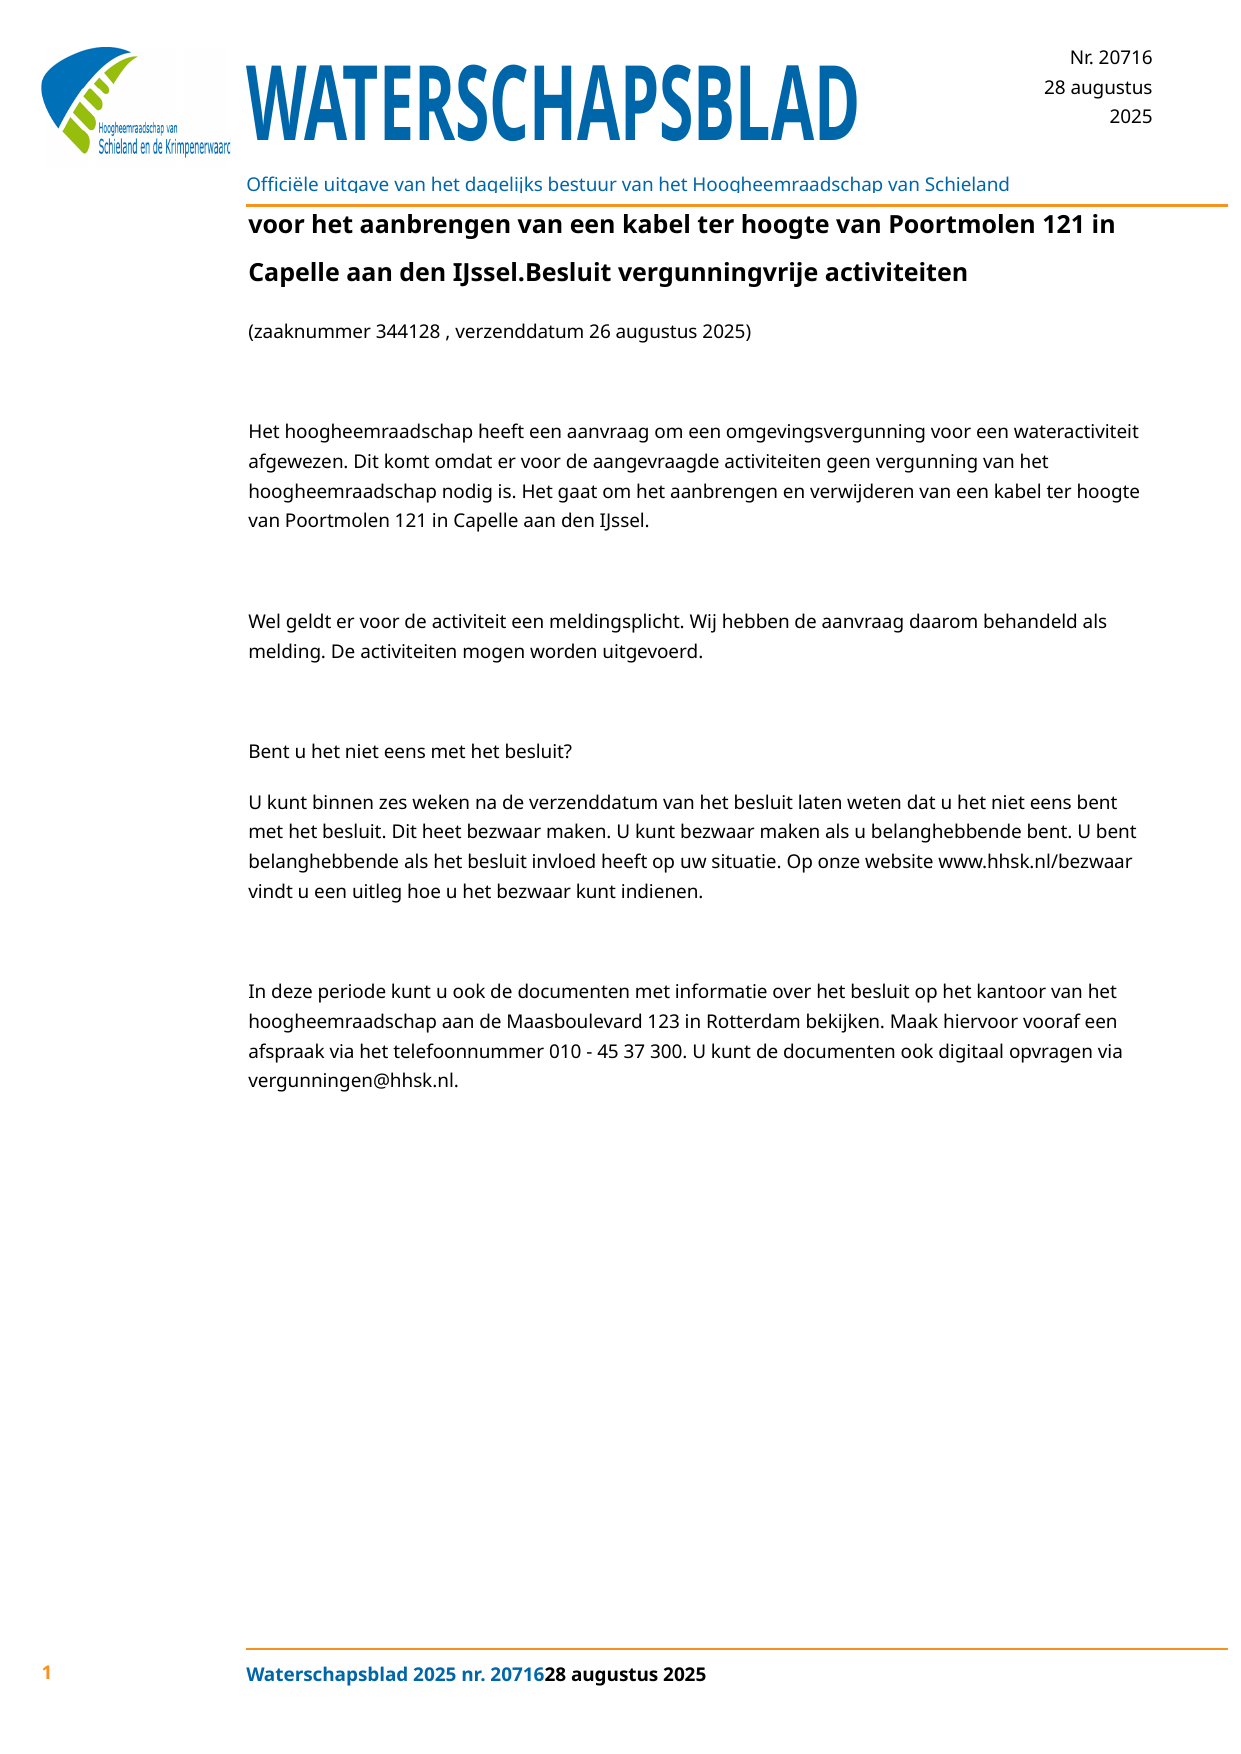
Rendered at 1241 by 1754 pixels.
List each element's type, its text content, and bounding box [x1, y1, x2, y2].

picture [41, 47, 231, 172]
text Bent u het niet eens met het besluit? [248, 739, 1152, 764]
text U kunt binnen zes weken na de verzenddatum van het besluit laten weten dat u het niet eens bent met het besluit. Dit heet bezwaar maken. U kunt bezwaar maken als u belanghebbende bent. U bent belanghebbende als het besluit invloed heeft op uw situatie. Op onze website www.hhsk.nl/bezwaar vindt u een uitleg hoe u het bezwaar kunt indienen. [248, 789, 1152, 904]
text voor het aanbrengen van een kabel ter hoogte van Poortmolen 121 in Capelle aan den IJssel.Besluit vergunningvrije activiteiten [248, 207, 1152, 288]
text In deze periode kunt u ook de documenten met informatie over het besluit op het kantoor van het hoogheemraadschap aan de Maasboulevard 123 in Rotterdam bekijken. Maak hiervoor vooraf een afspraak via het telefoonnummer 010 - 45 37 300. U kunt de documenten ook digitaal opvragen via vergunningen@hhsk.nl. [248, 979, 1152, 1093]
text Het hoogheemraadschap heeft een aanvraag om een omgevingsvergunning voor een wateractiviteit afgewezen. Dit komt omdat er voor de aangevraagde activiteiten geen vergunning van het hoogheemraadschap nodig is. Het gaat om het aanbrengen en verwijderen van een kabel ter hoogte van Poortmolen 121 in Capelle aan den IJssel. [248, 419, 1152, 533]
text (zaaknummer 344128 , verzenddatum 26 augustus 2025) [248, 318, 1152, 344]
text Wel geldt er voor de activiteit een meldingsplicht. Wij hebben de aanvraag daarom behandeld als melding. De activiteiten mogen worden uitgevoerd. [248, 608, 1152, 664]
